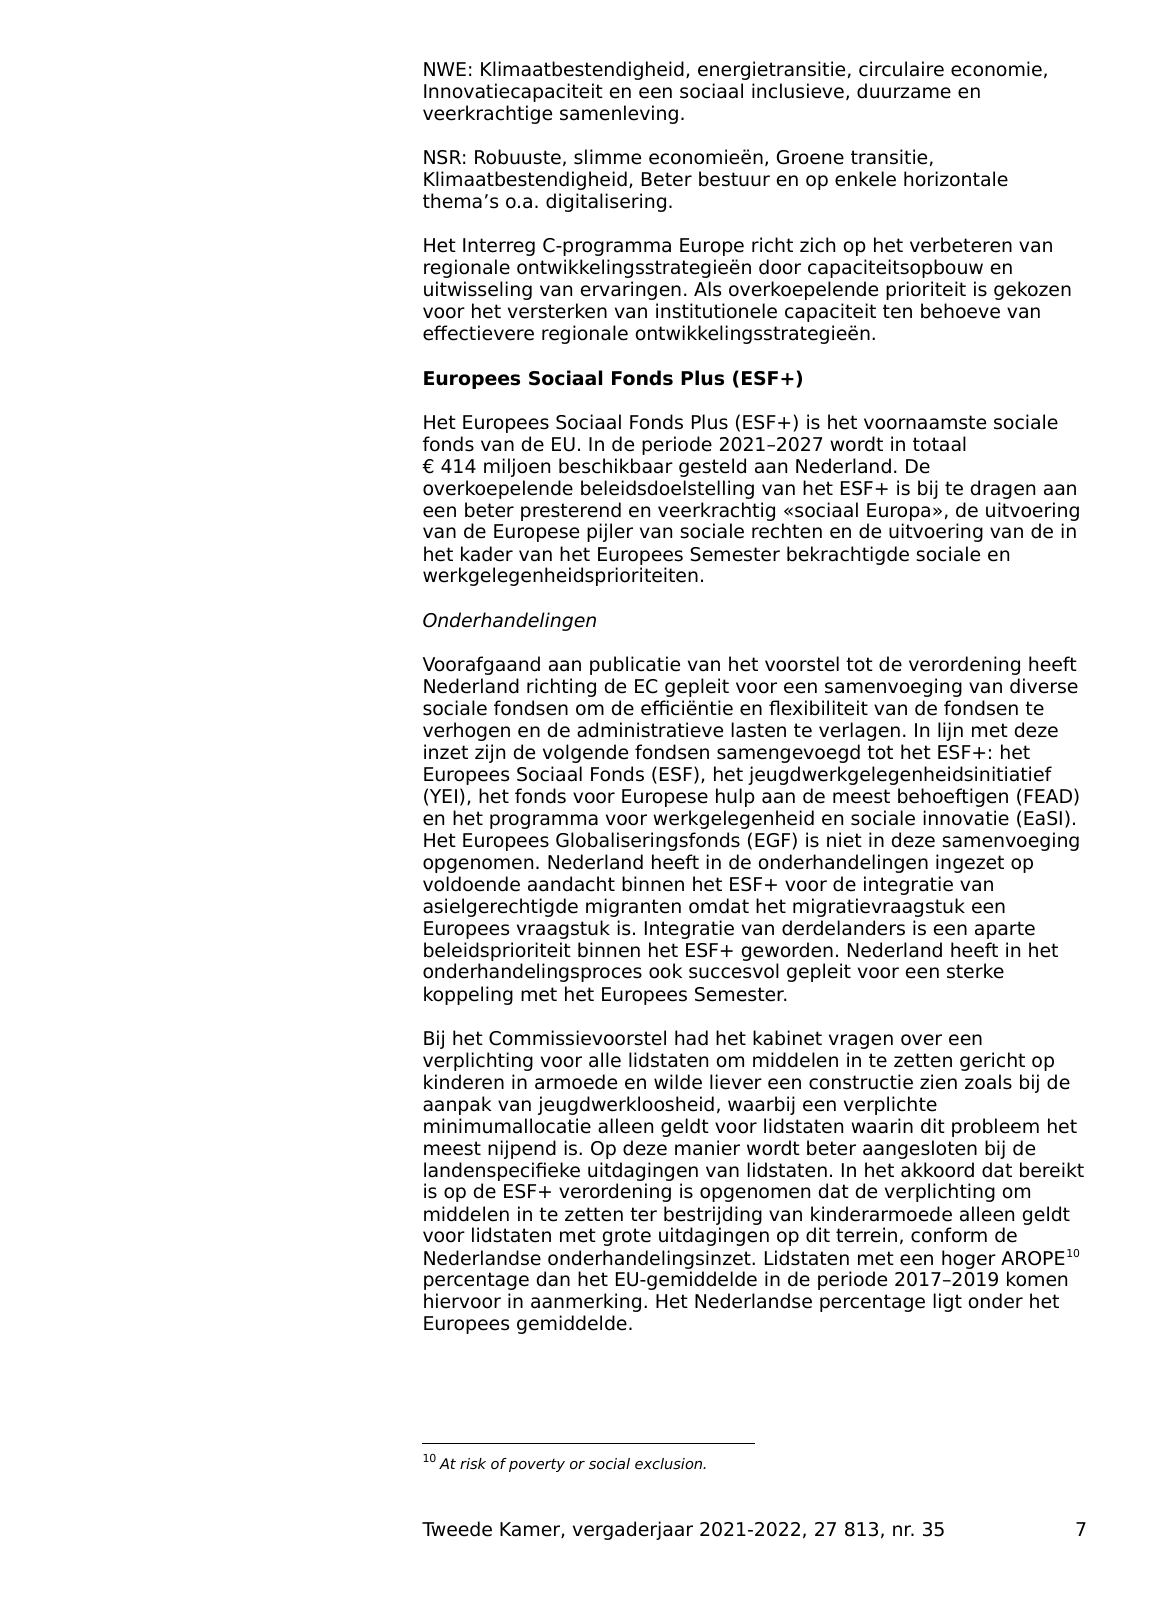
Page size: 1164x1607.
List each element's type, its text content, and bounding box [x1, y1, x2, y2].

text At risk of poverty or social exclusion. [422, 1452, 1087, 1474]
text NWE: Klimaatbestendigheid, energietransitie, circulaire economie, Innovatiecapaciteit en een sociaal inclusieve, duurzame en veerkrachtige samenleving. [422, 59, 1087, 125]
subtitle Europees Sociaal Fonds Plus (ESF+) [422, 367, 1087, 389]
text NSR: Robuuste, slimme economieën, Groene transitie, Klimaatbestendigheid, Beter bestuur en op enkele horizontale thema’s o.a. digitalisering. [422, 147, 1087, 213]
subtitle Onderhandelingen [422, 609, 1087, 632]
text Het Interreg C-programma Europe richt zich op het verbeteren van regionale ontwikkelingsstrategieën door capaciteitsopbouw en uitwisseling van ervaringen. Als overkoepelende prioriteit is gekozen voor het versterken van institutionele capaciteit ten behoeve van effectievere regionale ontwikkelingsstrategieën. [422, 235, 1087, 345]
text Bij het Commissievoorstel had het kabinet vragen over een verplichting voor alle lidstaten om middelen in te zetten gericht op kinderen in armoede en wilde liever een constructie zien zoals bij de aanpak van jeugdwerkloosheid, waarbij een verplichte minimumallocatie alleen geldt voor lidstaten waarin dit probleem het meest nijpend is. Op deze manier wordt beter aangesloten bij de landenspecifieke uitdagingen van lidstaten. In het akkoord dat bereikt is op de ESF+ verordening is opgenomen dat de verplichting om middelen in te zetten ter bestrijding van kinderarmoede alleen geldt voor lidstaten met grote uitdagingen op dit terrein, conform de Nederlandse onderhandelingsinzet. Lidstaten met een hoger AROPE percentage dan het EU-gemiddelde in de periode 2017–2019 komen hiervoor in aanmerking. Het Nederlandse percentage ligt onder het Europees gemiddelde. [422, 1028, 1087, 1335]
text Voorafgaand aan publicatie van het voorstel tot de verordening heeft Nederland richting de EC gepleit voor een samenvoeging van diverse sociale fondsen om de efficiëntie en flexibiliteit van de fondsen te verhogen en de administratieve lasten te verlagen. In lijn met deze inzet zijn de volgende fondsen samengevoegd tot het ESF+: het Europees Sociaal Fonds (ESF), het jeugdwerkgelegenheidsinitiatief (YEI), het fonds voor Europese hulp aan de meest behoeftigen (FEAD) en het programma voor werkgelegenheid en sociale innovatie (EaSI). Het Europees Globaliseringsfonds (EGF) is niet in deze samenvoeging opgenomen. Nederland heeft in de onderhandelingen ingezet op voldoende aandacht binnen het ESF+ voor de integratie van asielgerechtigde migranten omdat het migratievraagstuk een Europees vraagstuk is. Integratie van derdelanders is een aparte beleidsprioriteit binnen het ESF+ geworden. Nederland heeft in het onderhandelingsproces ook succesvol gepleit voor een sterke koppeling met het Europees Semester. [422, 654, 1087, 1005]
text Het Europees Sociaal Fonds Plus (ESF+) is het voornaamste sociale fonds van de EU. In de periode 2021–2027 wordt in totaal € 414 miljoen beschikbaar gesteld aan Nederland. De overkoepelende beleidsdoelstelling van het ESF+ is bij te dragen aan een beter presterend en veerkrachtig «sociaal Europa», de uitvoering van de Europese pijler van sociale rechten en de uitvoering van de in het kader van het Europees Semester bekrachtigde sociale en werkgelegenheidsprioriteiten. [422, 412, 1087, 587]
